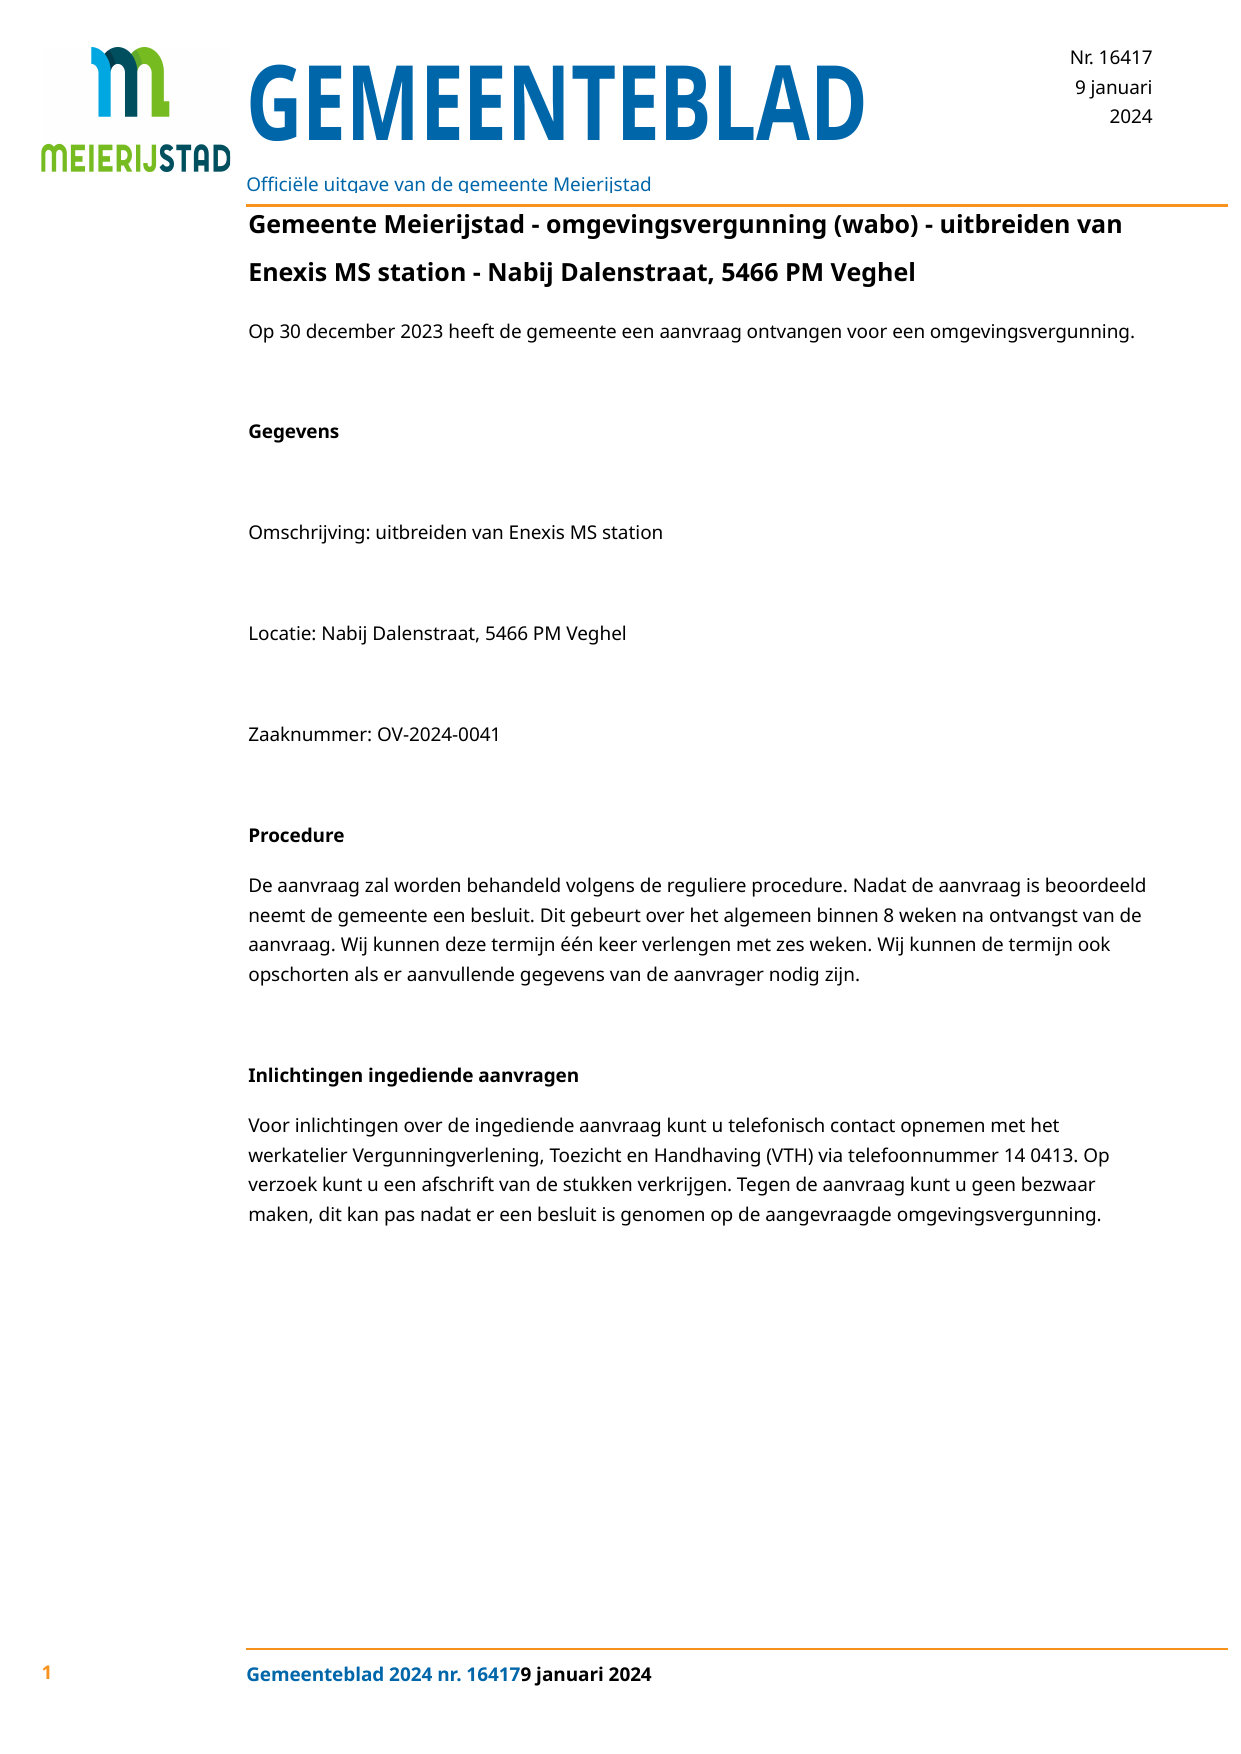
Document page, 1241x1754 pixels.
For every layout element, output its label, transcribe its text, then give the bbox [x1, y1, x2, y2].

text Gemeente Meierijstad - omgevingsvergunning (wabo) - uitbreiden van Enexis MS station - Nabij Dalenstraat, 5466 PM Veghel [248, 207, 1152, 288]
text Gegevens [248, 419, 1152, 444]
text Locatie: Nabij Dalenstraat, 5466 PM Veghel [248, 620, 1152, 646]
text Op 30 december 2023 heeft de gemeente een aanvraag ontvangen voor een omgevingsvergunning. [248, 318, 1152, 344]
text Voor inlichtingen over de ingediende aanvraag kunt u telefonisch contact opnemen met het werkatelier Vergunningverlening, Toezicht en Handhaving (VTH) via telefoonnummer 14 0413. Op verzoek kunt u een afschrift van de stukken verkrijgen. Tegen de aanvraag kunt u geen bezwaar maken, dit kan pas nadat er een besluit is genomen op de aangevraagde omgevingsvergunning. [248, 1112, 1152, 1227]
text Inlichtingen ingediende aanvragen [248, 1062, 1152, 1088]
picture [41, 47, 231, 172]
text Omschrijving: uitbreiden van Enexis MS station [248, 519, 1152, 545]
text Zaaknummer: OV-2024-0041 [248, 721, 1152, 747]
text De aanvraag zal worden behandeld volgens de reguliere procedure. Nadat de aanvraag is beoordeeld neemt de gemeente een besluit. Dit gebeurt over het algemeen binnen 8 weken na ontvangst van de aanvraag. Wij kunnen deze termijn één keer verlengen met zes weken. Wij kunnen de termijn ook opschorten als er aanvullende gegevens van de aanvrager nodig zijn. [248, 872, 1152, 987]
text Procedure [248, 822, 1152, 848]
